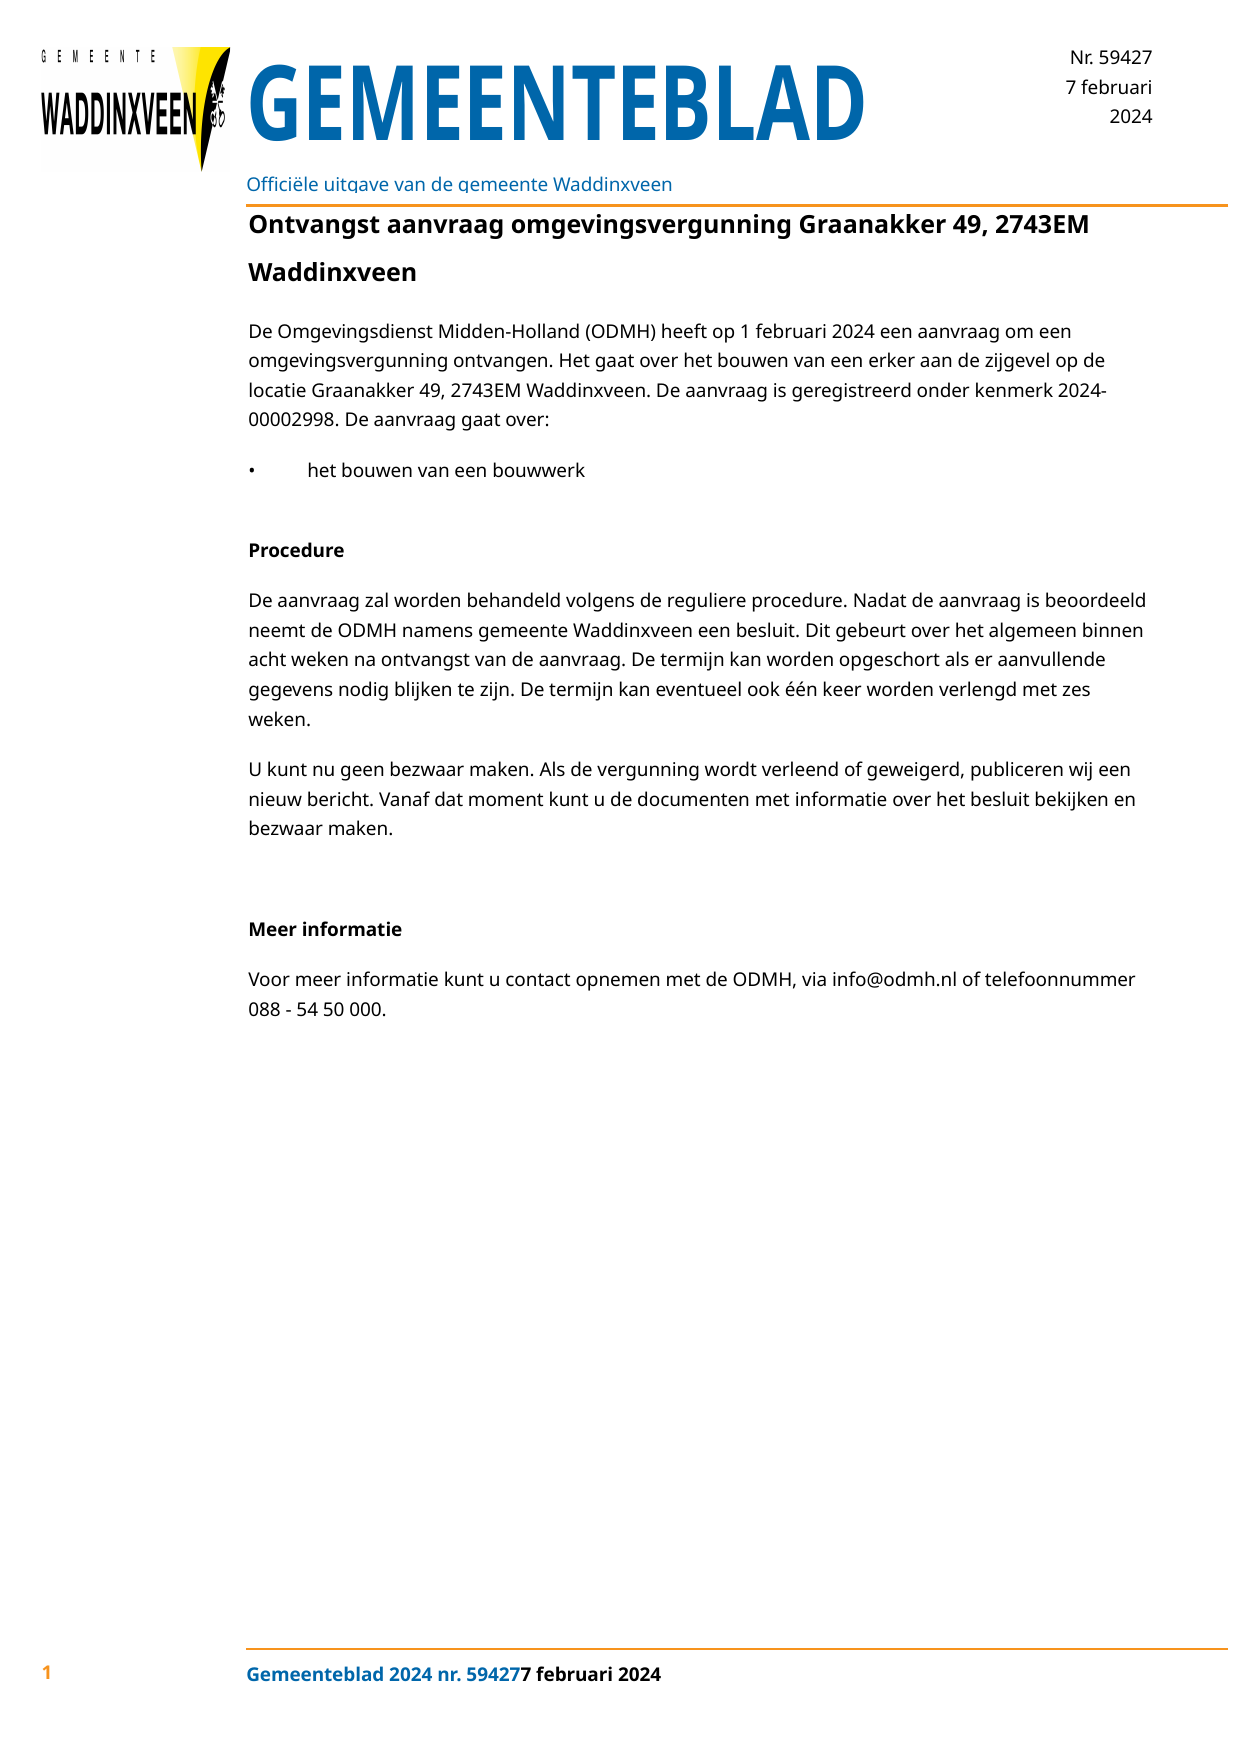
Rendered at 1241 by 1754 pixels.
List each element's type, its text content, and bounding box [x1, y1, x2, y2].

text Voor meer informatie kunt u contact opnemen met de ODMH, via info@odmh.nl of telefoonnummer 088 - 54 50 000. [248, 967, 1152, 1022]
text Ontvangst aanvraag omgevingsvergunning Graanakker 49, 2743EM Waddinxveen [248, 207, 1152, 288]
picture [41, 47, 231, 172]
text Meer informatie [248, 916, 1152, 942]
text Procedure [248, 537, 1152, 563]
list het bouwen van een bouwwerk [248, 457, 1152, 483]
text De Omgevingsdienst Midden-Holland (ODMH) heeft op 1 februari 2024 een aanvraag om een omgevingsvergunning ontvangen. Het gaat over het bouwen van een erker aan de zijgevel op de locatie Graanakker 49, 2743EM Waddinxveen. De aanvraag is geregistreerd onder kenmerk 2024-00002998. De aanvraag gaat over: [248, 318, 1152, 432]
text De aanvraag zal worden behandeld volgens de reguliere procedure. Nadat de aanvraag is beoordeeld neemt de ODMH namens gemeente Waddinxveen een besluit. Dit gebeurt over het algemeen binnen acht weken na ontvangst van de aanvraag. De termijn kan worden opgeschort als er aanvullende gegevens nodig blijken te zijn. De termijn kan eventueel ook één keer worden verlengd met zes weken. [248, 587, 1152, 732]
text U kunt nu geen bezwaar maken. Als de vergunning wordt verleend of geweigerd, publiceren wij een nieuw bericht. Vanaf dat moment kunt u de documenten met informatie over het besluit bekijken en bezwaar maken. [248, 756, 1152, 841]
